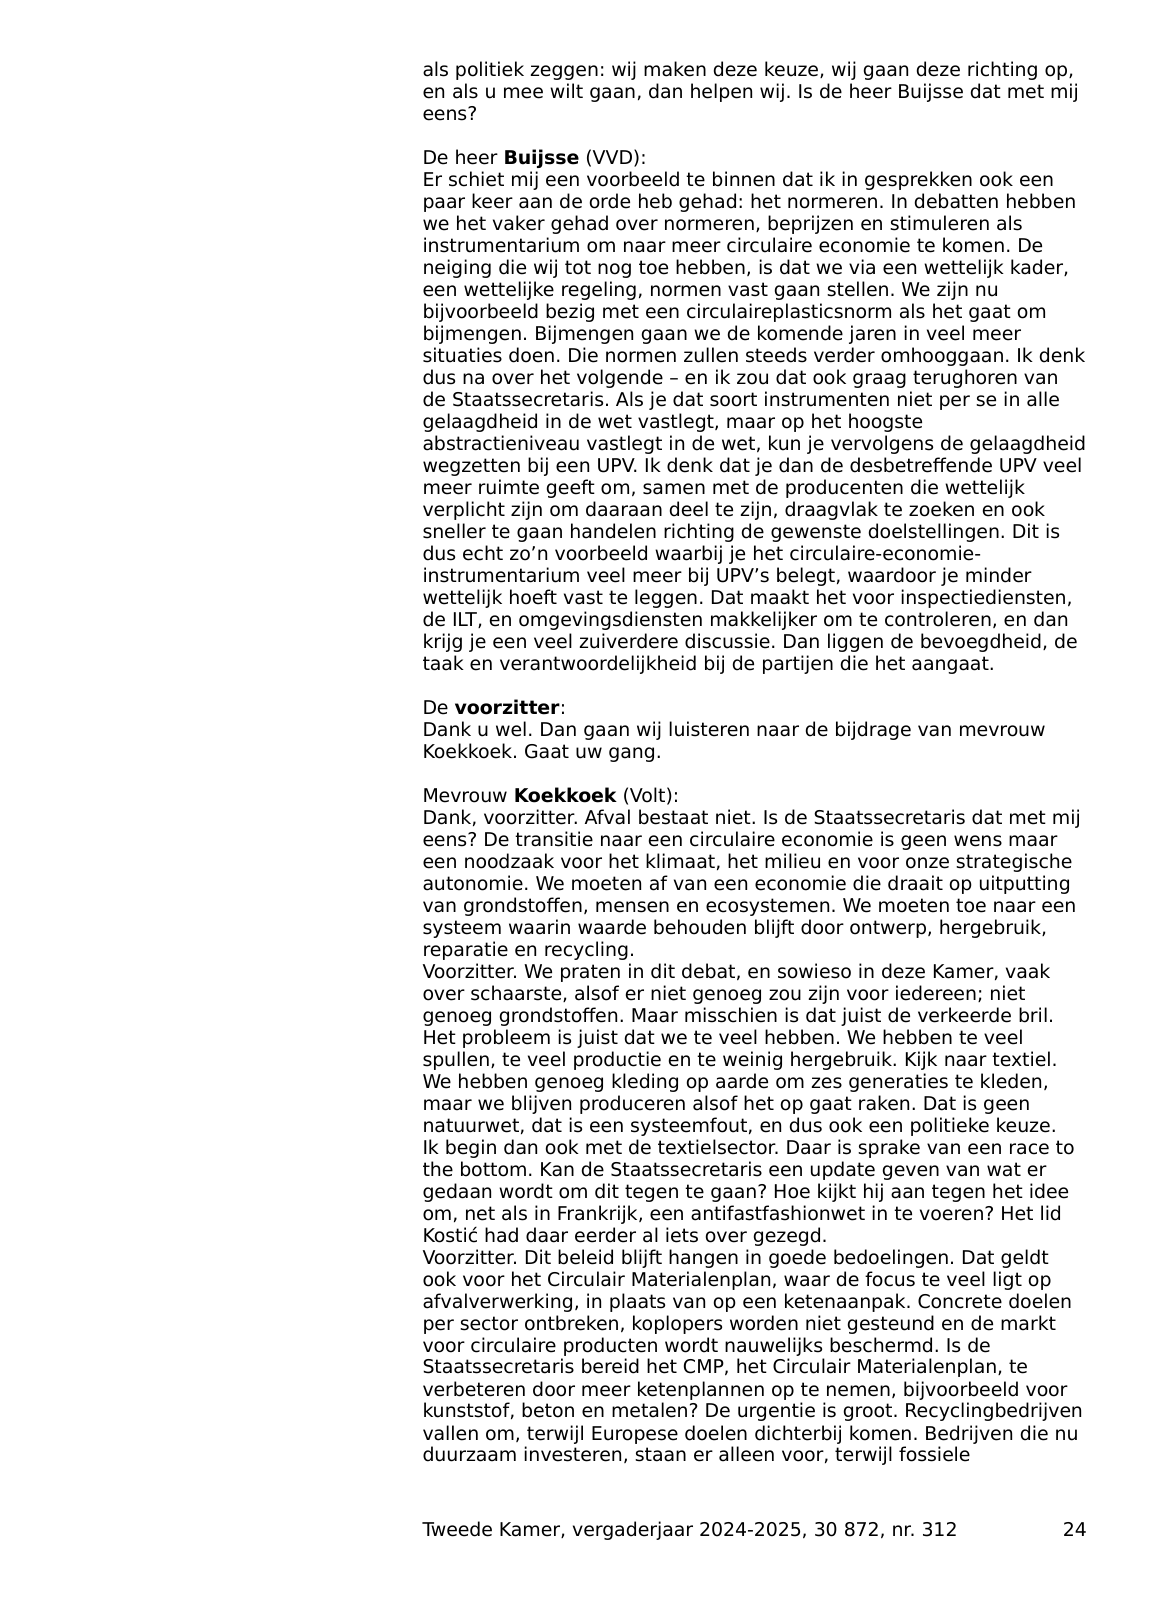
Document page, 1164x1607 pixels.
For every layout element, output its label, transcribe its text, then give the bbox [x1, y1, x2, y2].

text Mevrouw Koekkoek (Volt): [422, 785, 1087, 807]
text als politiek zeggen: wij maken deze keuze, wij gaan deze richting op, en als u mee wilt gaan, dan helpen wij. Is de heer Buijsse dat met mij eens? [422, 59, 1087, 125]
text De heer Buijsse (VVD): [422, 147, 1087, 169]
text Voorzitter. We praten in dit debat, en sowieso in deze Kamer, vaak over schaarste, alsof er niet genoeg zou zijn voor iedereen; niet genoeg grondstoffen. Maar misschien is dat juist de verkeerde bril. Het probleem is juist dat we te veel hebben. We hebben te veel spullen, te veel productie en te weinig hergebruik. Kijk naar textiel. We hebben genoeg kleding op aarde om zes generaties te kleden, maar we blijven produceren alsof het op gaat raken. Dat is geen natuurwet, dat is een systeemfout, en dus ook een politieke keuze. [422, 961, 1087, 1137]
text Voorzitter. Dit beleid blijft hangen in goede bedoelingen. Dat geldt ook voor het Circulair Materialenplan, waar de focus te veel ligt op afvalverwerking, in plaats van op een ketenaanpak. Concrete doelen per sector ontbreken, koplopers worden niet gesteund en de markt voor circulaire producten wordt nauwelijks beschermd. Is de Staatssecretaris bereid het CMP, het Circulair Materialenplan, te verbeteren door meer ketenplannen op te nemen, bijvoorbeeld voor kunststof, beton en metalen? De urgentie is groot. Recyclingbedrijven vallen om, terwijl Europese doelen dichterbij komen. Bedrijven die nu duurzaam investeren, staan er alleen voor, terwijl fossiele [422, 1247, 1087, 1466]
text Er schiet mij een voorbeeld te binnen dat ik in gesprekken ook een paar keer aan de orde heb gehad: het normeren. In debatten hebben we het vaker gehad over normeren, beprijzen en stimuleren als instrumentarium om naar meer circulaire economie te komen. De neiging die wij tot nog toe hebben, is dat we via een wettelijk kader, een wettelijke regeling, normen vast gaan stellen. We zijn nu bijvoorbeeld bezig met een circulaireplasticsnorm als het gaat om bijmengen. Bijmengen gaan we de komende jaren in veel meer situaties doen. Die normen zullen steeds verder omhooggaan. Ik denk dus na over het volgende – en ik zou dat ook graag terughoren van de Staatssecretaris. Als je dat soort instrumenten niet per se in alle gelaagdheid in de wet vastlegt, maar op het hoogste abstractieniveau vastlegt in de wet, kun je vervolgens de gelaagdheid wegzetten bij een UPV. Ik denk dat je dan de desbetreffende UPV veel meer ruimte geeft om, samen met de producenten die wettelijk verplicht zijn om daaraan deel te zijn, draagvlak te zoeken en ook sneller te gaan handelen richting de gewenste doelstellingen. Dit is dus echt zo’n voorbeeld waarbij je het circulaire-economie-instrumentarium veel meer bij UPV’s belegt, waardoor je minder wettelijk hoeft vast te leggen. Dat maakt het voor inspectiediensten, de ILT, en omgevingsdiensten makkelijker om te controleren, en dan krijg je een veel zuiverdere discussie. Dan liggen de bevoegdheid, de taak en verantwoordelijkheid bij de partijen die het aangaat. [422, 169, 1087, 675]
text Dank, voorzitter. Afval bestaat niet. Is de Staatssecretaris dat met mij eens? De transitie naar een circulaire economie is geen wens maar een noodzaak voor het klimaat, het milieu en voor onze strategische autonomie. We moeten af van een economie die draait op uitputting van grondstoffen, mensen en ecosystemen. We moeten toe naar een systeem waarin waarde behouden blijft door ontwerp, hergebruik, reparatie en recycling. [422, 807, 1087, 961]
text Ik begin dan ook met de textielsector. Daar is sprake van een race to the bottom. Kan de Staatssecretaris een update geven van wat er gedaan wordt om dit tegen te gaan? Hoe kijkt hij aan tegen het idee om, net als in Frankrijk, een antifastfashionwet in te voeren? Het lid Kostić had daar eerder al iets over gezegd. [422, 1137, 1087, 1247]
text Dank u wel. Dan gaan wij luisteren naar de bijdrage van mevrouw Koekkoek. Gaat uw gang. [422, 719, 1087, 763]
text De voorzitter: [422, 697, 1087, 719]
